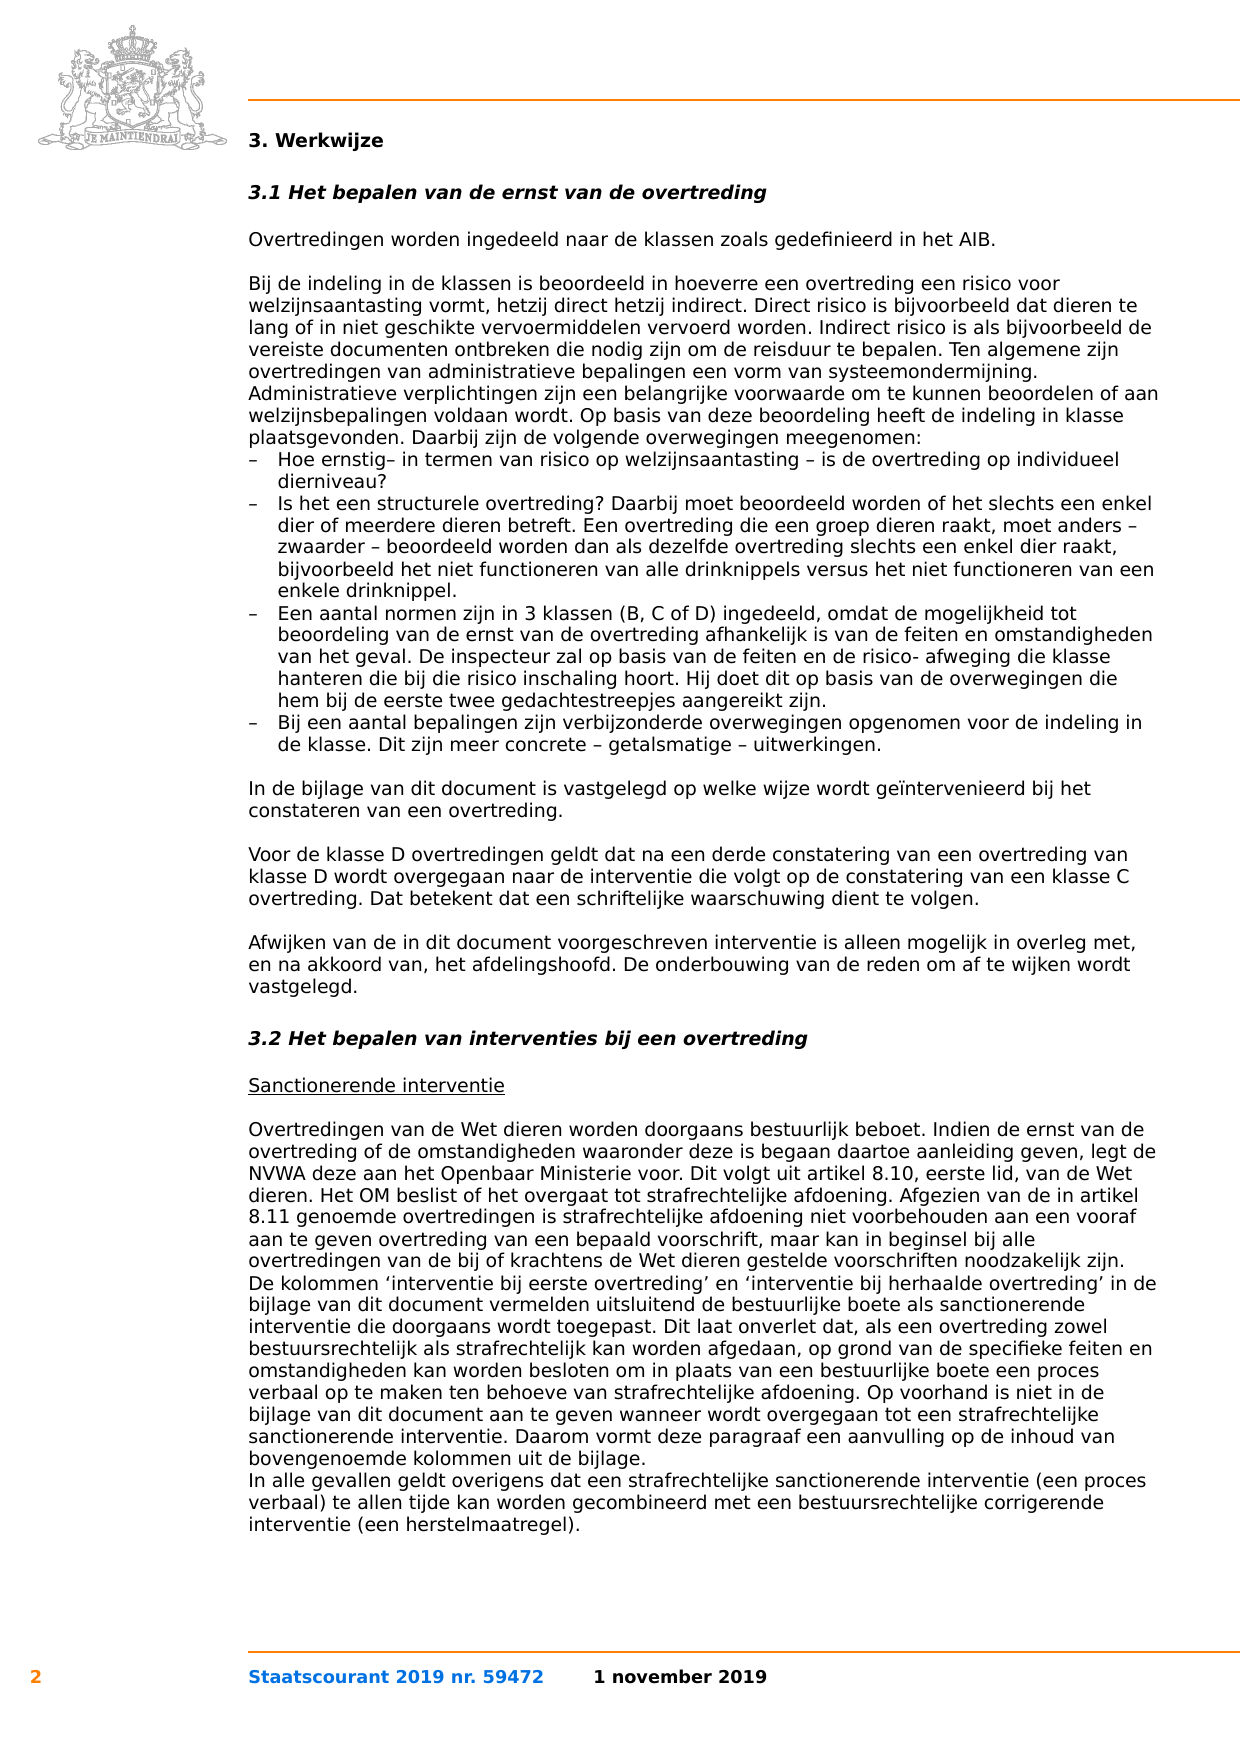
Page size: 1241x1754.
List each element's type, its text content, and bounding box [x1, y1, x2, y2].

subtitle 3. Werkwijze [248, 130, 1163, 152]
text – Is het een structurele overtreding? Daarbij moet beoordeeld worden of het slechts een enkel dier of meerdere dieren betreft. Een overtreding die een groep dieren raakt, moet anders – zwaarder – beoordeeld worden dan als dezelfde overtreding slechts een enkel dier raakt, bijvoorbeeld het niet functioneren van alle drinknippels versus het niet functioneren van een enkele drinknippel. [248, 492, 1163, 602]
text Voor de klasse D overtredingen geldt dat na een derde constatering van een overtreding van klasse D wordt overgegaan naar de interventie die volgt op de constatering van een klasse C overtreding. Dat betekent dat een schriftelijke waarschuwing dient te volgen. [248, 844, 1163, 910]
text Bij de indeling in de klassen is beoordeeld in hoeverre een overtreding een risico voor welzijnsaantasting vormt, hetzij direct hetzij indirect. Direct risico is bijvoorbeeld dat dieren te lang of in niet geschikte vervoermiddelen vervoerd worden. Indirect risico is als bijvoorbeeld de vereiste documenten ontbreken die nodig zijn om de reisduur te bepalen. Ten algemene zijn overtredingen van administratieve bepalingen een vorm van systeemondermijning. Administratieve verplichtingen zijn een belangrijke voorwaarde om te kunnen beoordelen of aan welzijnsbepalingen voldaan wordt. Op basis van deze beoordeling heeft de indeling in klasse plaatsgevonden. Daarbij zijn de volgende overwegingen meegenomen: [248, 273, 1163, 448]
text Overtredingen van de Wet dieren worden doorgaans bestuurlijk beboet. Indien de ernst van de overtreding of de omstandigheden waaronder deze is begaan daartoe aanleiding geven, legt de NVWA deze aan het Openbaar Ministerie voor. Dit volgt uit artikel 8.10, eerste lid, van de Wet dieren. Het OM beslist of het overgaat tot strafrechtelijke afdoening. Afgezien van de in artikel 8.11 genoemde overtredingen is strafrechtelijke afdoening niet voorbehouden aan een vooraf aan te geven overtreding van een bepaald voorschrift, maar kan in beginsel bij alle overtredingen van de bij of krachtens de Wet dieren gestelde voorschriften noodzakelijk zijn. [248, 1118, 1163, 1272]
subtitle 3.1 Het bepalen van de ernst van de overtreding [248, 182, 1163, 204]
text – Bij een aantal bepalingen zijn verbijzonderde overwegingen opgenomen voor de indeling in de klasse. Dit zijn meer concrete – getalsmatige – uitwerkingen. [248, 712, 1163, 756]
subtitle 3.2 Het bepalen van interventies bij een overtreding [248, 1028, 1163, 1050]
text In de bijlage van dit document is vastgelegd op welke wijze wordt geïntervenieerd bij het constateren van een overtreding. [248, 778, 1163, 822]
picture [38, 25, 227, 150]
text – Een aantal normen zijn in 3 klassen (B, C of D) ingedeeld, omdat de mogelijkheid tot beoordeling van de ernst van de overtreding afhankelijk is van de feiten en omstandigheden van het geval. De inspecteur zal op basis van de feiten en de risico- afweging die klasse hanteren die bij die risico inschaling hoort. Hij doet dit op basis van de overwegingen die hem bij de eerste twee gedachtestreepjes aangereikt zijn. [248, 602, 1163, 712]
text Overtredingen worden ingedeeld naar de klassen zoals gedefinieerd in het AIB. [248, 229, 1163, 251]
subtitle Sanctionerende interventie [248, 1075, 1163, 1097]
text In alle gevallen geldt overigens dat een strafrechtelijke sanctionerende interventie (een proces verbaal) te allen tijde kan worden gecombineerd met een bestuursrechtelijke corrigerende interventie (een herstelmaatregel). [248, 1470, 1163, 1536]
text De kolommen ‘interventie bij eerste overtreding’ en ‘interventie bij herhaalde overtreding’ in de bijlage van dit document vermelden uitsluitend de bestuurlijke boete als sanctionerende interventie die doorgaans wordt toegepast. Dit laat onverlet dat, als een overtreding zowel bestuursrechtelijk als strafrechtelijk kan worden afgedaan, op grond van de specifieke feiten en omstandigheden kan worden besloten om in plaats van een bestuurlijke boete een proces verbaal op te maken ten behoeve van strafrechtelijke afdoening. Op voorhand is niet in de bijlage van dit document aan te geven wanneer wordt overgegaan tot een strafrechtelijke sanctionerende interventie. Daarom vormt deze paragraaf een aanvulling op de inhoud van bovengenoemde kolommen uit de bijlage. [248, 1272, 1163, 1470]
text – Hoe ernstig– in termen van risico op welzijnsaantasting – is de overtreding op individueel dierniveau? [248, 448, 1163, 492]
text Afwijken van de in dit document voorgeschreven interventie is alleen mogelijk in overleg met, en na akkoord van, het afdelingshoofd. De onderbouwing van de reden om af te wijken wordt vastgelegd. [248, 932, 1163, 998]
